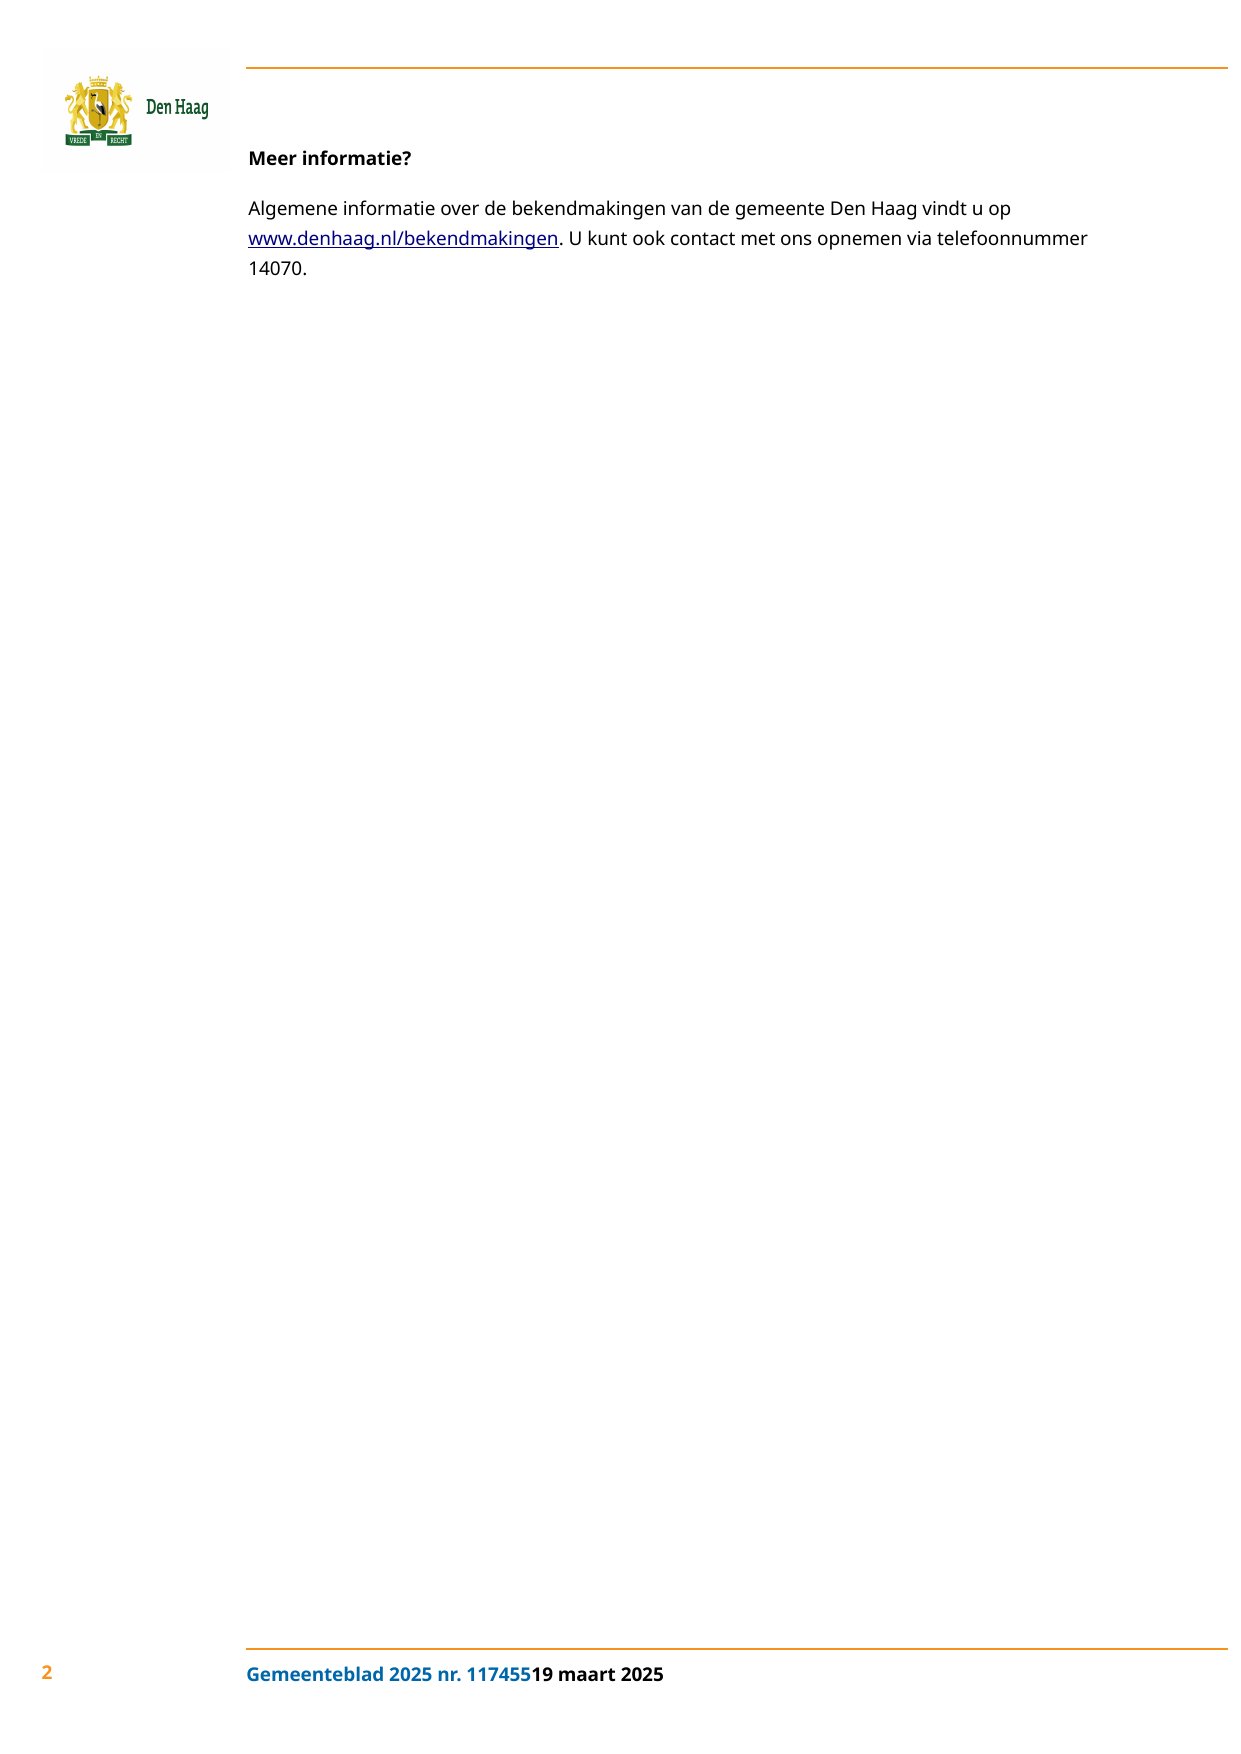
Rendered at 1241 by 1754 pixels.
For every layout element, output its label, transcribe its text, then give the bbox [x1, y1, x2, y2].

text Algemene informatie over de bekendmakingen van de gemeente Den Haag vindt u op www.denhaag.nl/bekendmakingen. U kunt ook contact met ons opnemen via telefoonnummer 14070. [248, 196, 1152, 281]
text Meer informatie? [248, 145, 1152, 171]
picture [41, 47, 231, 172]
